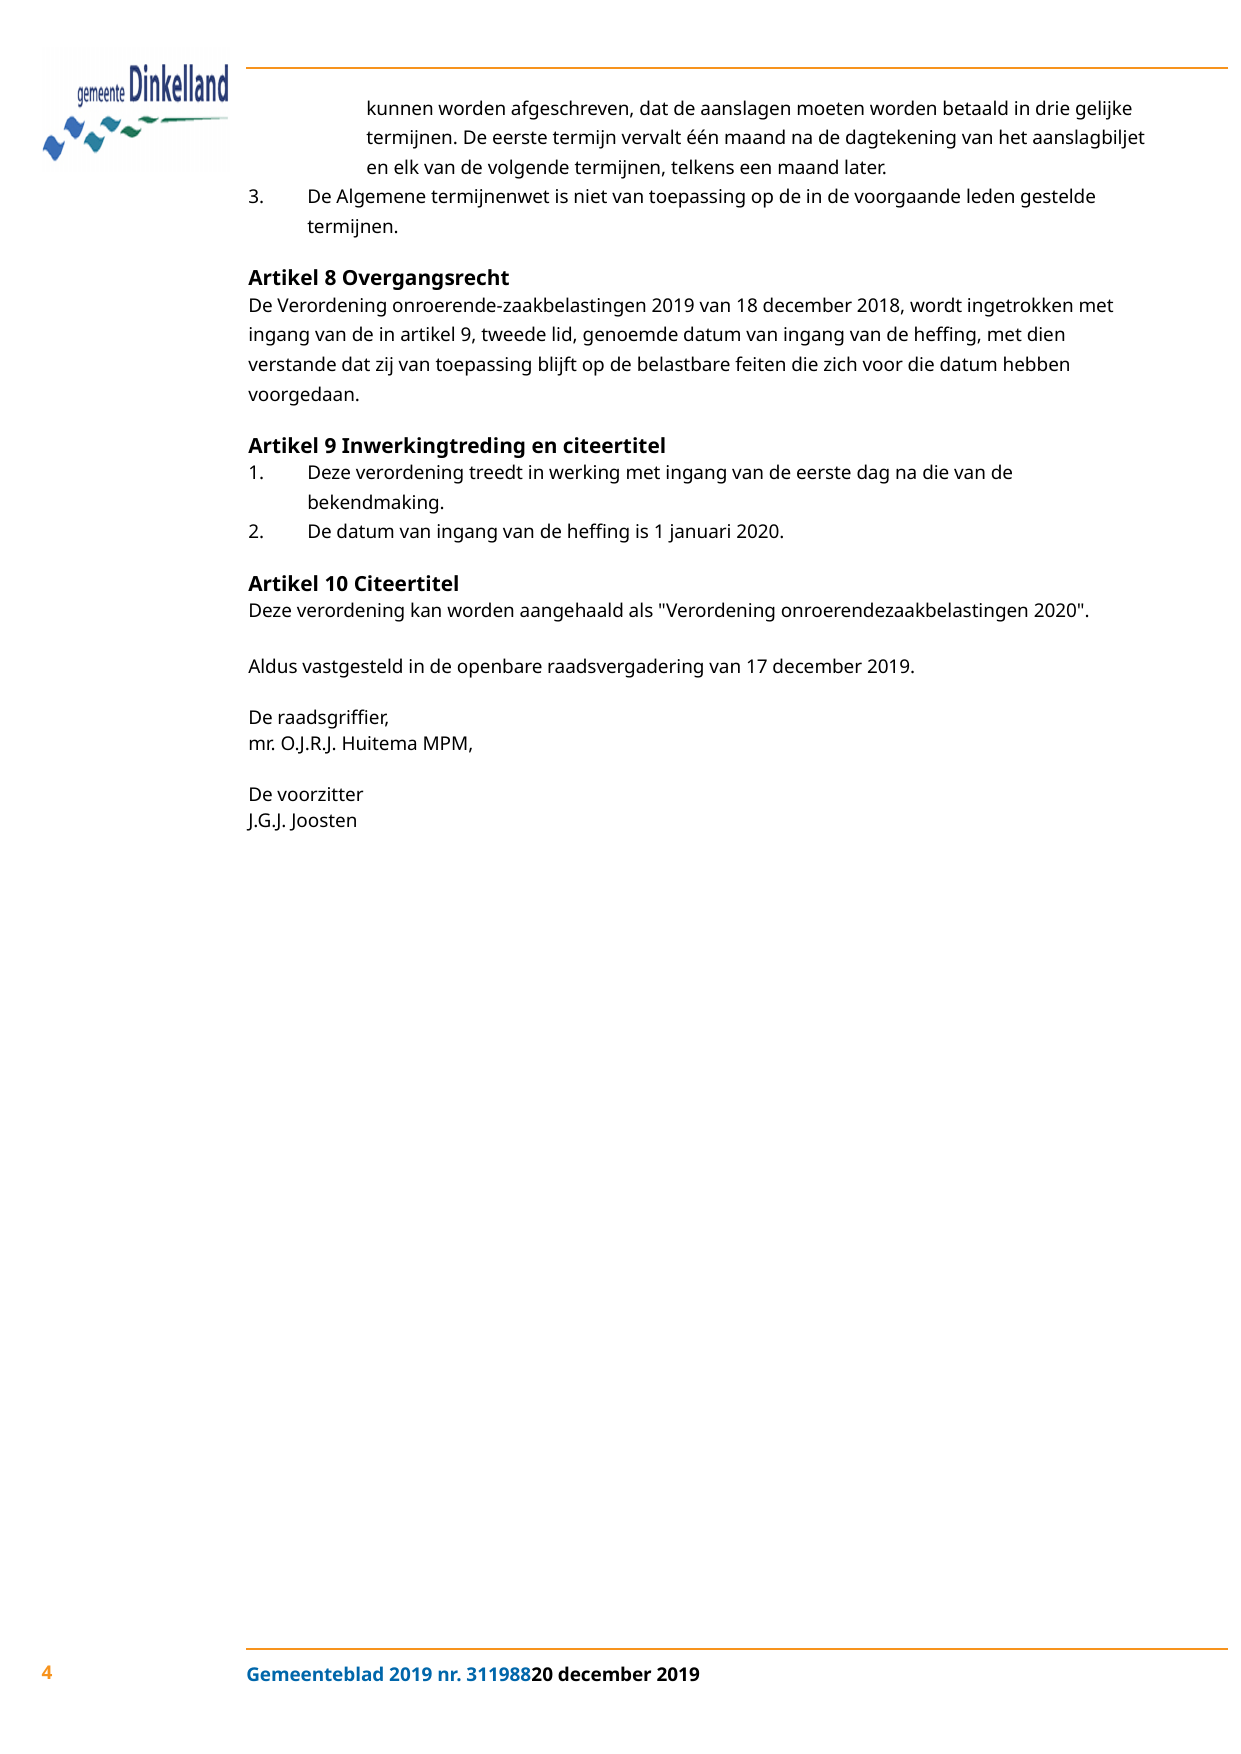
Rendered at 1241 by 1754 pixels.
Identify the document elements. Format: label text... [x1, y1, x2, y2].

list De datum van ingang van de heffing is 1 januari 2020. [248, 519, 1152, 544]
text mr. O.J.R.J. Huitema MPM, [248, 730, 1152, 756]
text Artikel 9 Inwerkingtreding en citeertitel [248, 431, 1152, 459]
list kunnen worden afgeschreven, dat de aanslagen moeten worden betaald in drie gelijke termijnen. De eerste termijn vervalt één maand na de dagtekening van het aanslagbiljet en elk van de volgende termijnen, telkens een maand later. [307, 95, 1152, 180]
text Aldus vastgesteld in de openbare raadsvergadering van 17 december 2019. [248, 653, 1152, 679]
text De raadsgriffier, [248, 704, 1152, 730]
list De Algemene termijnenwet is niet van toepassing op de in de voorgaande leden gestelde termijnen. [248, 183, 1152, 239]
text Deze verordening kan worden aangehaald als "Verordening onroerendezaakbelastingen 2020". [248, 598, 1152, 623]
text De voorzitter [248, 782, 1152, 807]
text De Verordening onroerende-zaakbelastingen 2019 van 18 december 2018, wordt ingetrokken met ingang van de in artikel 9, tweede lid, genoemde datum van ingang van de heffing, met dien verstande dat zij van toepassing blijft op de belastbare feiten die zich voor die datum hebben voorgedaan. [248, 292, 1152, 406]
text J.G.J. Joosten [248, 807, 1152, 833]
text Artikel 8 Overgangsrecht [248, 263, 1152, 292]
text Artikel 10 Citeertitel [248, 569, 1152, 598]
list Deze verordening treedt in werking met ingang van de eerste dag na die van de bekendmaking. [248, 459, 1152, 515]
picture [41, 47, 231, 172]
